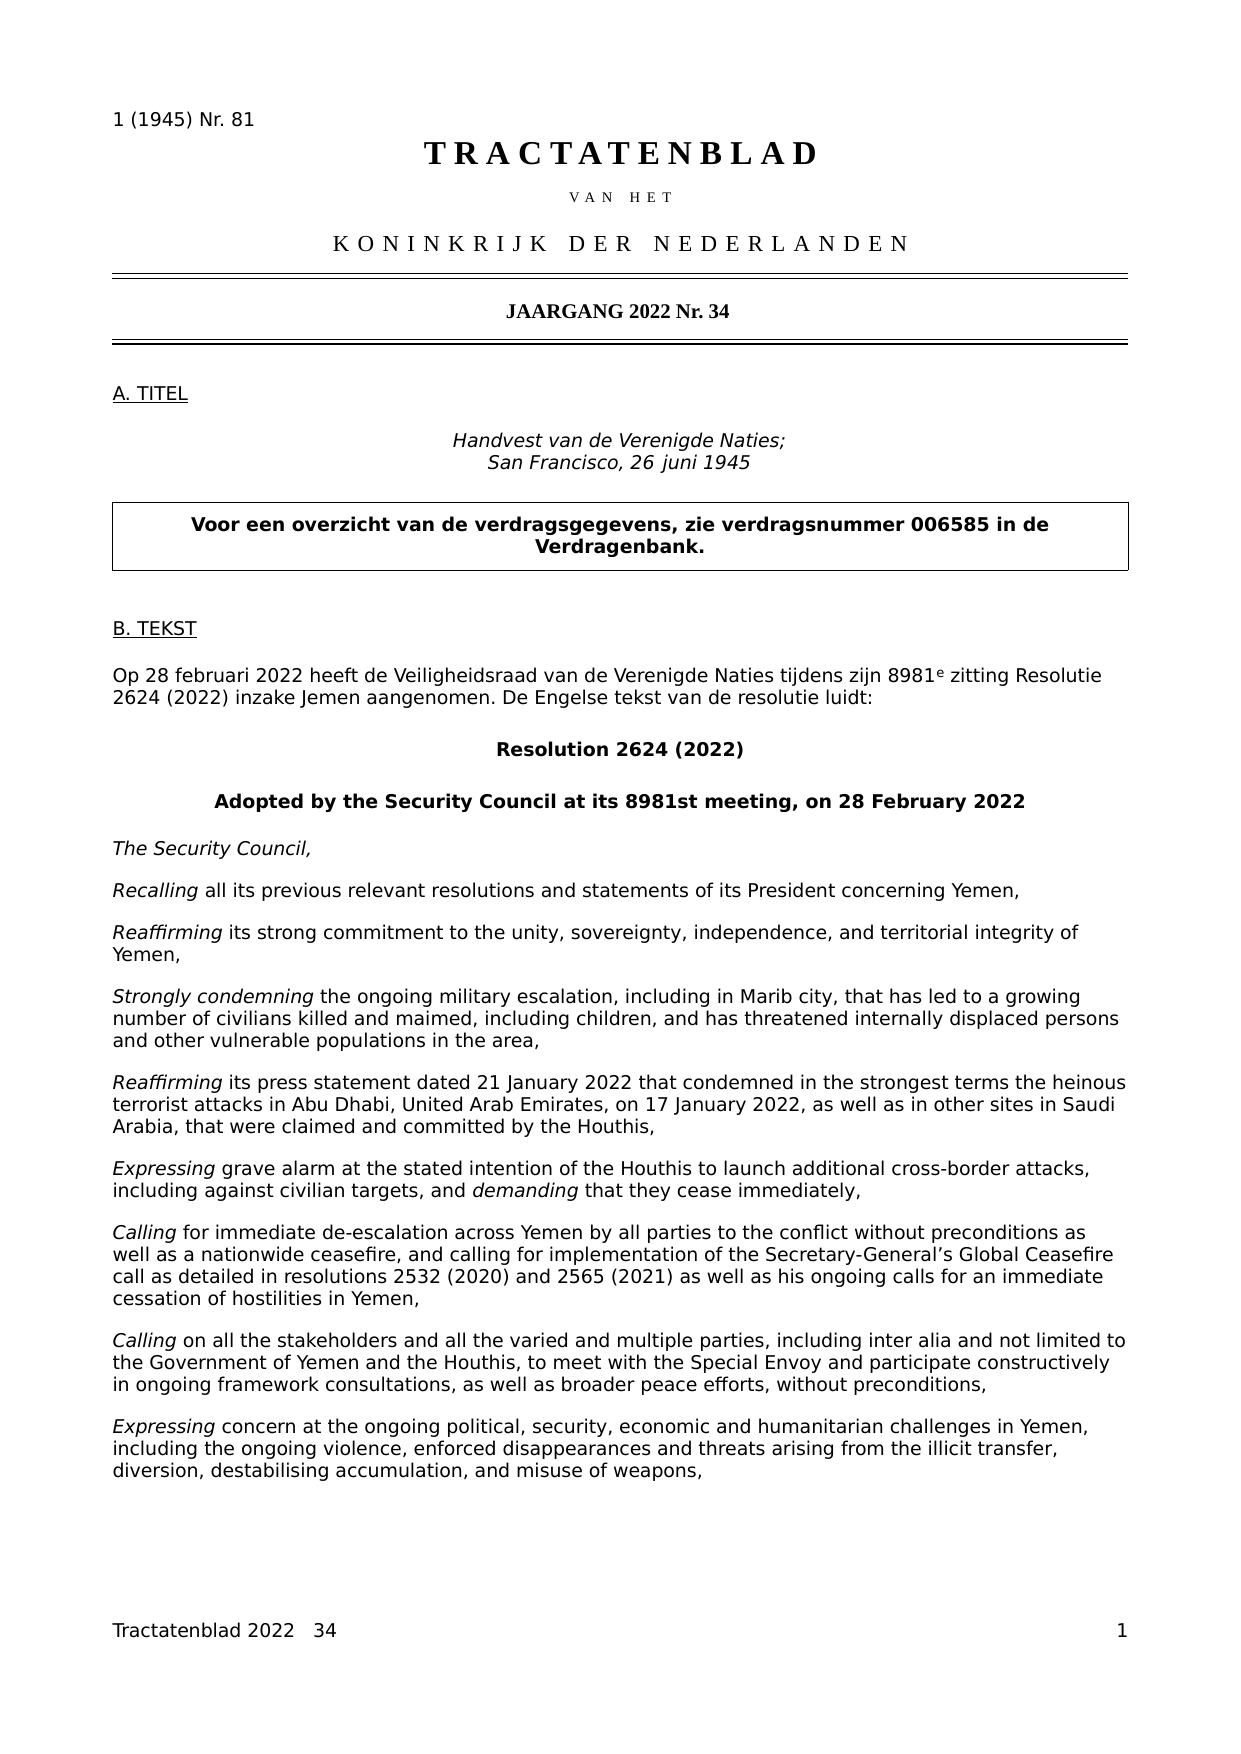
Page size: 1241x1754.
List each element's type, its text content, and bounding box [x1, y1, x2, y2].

subtitle A. TITEL [112, 383, 1128, 405]
text TRACTATENBLAD [112, 133, 1128, 172]
text Reaffirming its press statement dated 21 January 2022 that condemned in the strongest terms the heinous terrorist attacks in Abu Dhabi, United Arab Emirates, on 17 January 2022, as well as in other sites in Saudi Arabia, that were claimed and committed by the Houthis, [112, 1072, 1128, 1138]
text The Security Council, [112, 838, 1128, 860]
text San Francisco, 26 juni 1945 [112, 452, 1128, 474]
text Calling for immediate de-escalation across Yemen by all parties to the conflict without preconditions as well as a nationwide ceasefire, and calling for implementation of the Secretary-General’s Global Ceasefire call as detailed in resolutions 2532 (2020) and 2565 (2021) as well as his ongoing calls for an immediate cessation of hostilities in Yemen, [112, 1222, 1128, 1310]
text VAN HET [112, 189, 1128, 206]
text Expressing concern at the ongoing political, security, economic and humanitarian challenges in Yemen, including the ongoing violence, enforced disappearances and threats arising from the illicit transfer, diversion, destabilising accumulation, and misuse of weapons, [112, 1416, 1128, 1482]
text Recalling all its previous relevant resolutions and statements of its President concerning Yemen, [112, 880, 1128, 902]
text JAARGANG 2022 Nr. 34 [112, 299, 1128, 323]
text 1 (1945) Nr. 81 [112, 109, 1128, 131]
text Handvest van de Verenigde Naties; [112, 430, 1128, 452]
subtitle B. TEKST [112, 618, 1128, 640]
text KONINKRIJK DER NEDERLANDEN [112, 229, 1128, 256]
text Reaffirming its strong commitment to the unity, sovereignty, independence, and territorial integrity of Yemen, [112, 922, 1128, 966]
text Calling on all the stakeholders and all the varied and multiple parties, including inter alia and not limited to the Government of Yemen and the Houthis, to meet with the Special Envoy and participate constructively in ongoing framework consultations, as well as broader peace efforts, without preconditions, [112, 1330, 1128, 1396]
subtitle Adopted by the Security Council at its 8981st meeting, on 28 February 2022 [112, 791, 1128, 813]
text Expressing grave alarm at the stated intention of the Houthis to launch additional cross-border attacks, including against civilian targets, and demanding that they cease immediately, [112, 1158, 1128, 1202]
text Op 28 februari 2022 heeft de Veiligheidsraad van de Verenigde Naties tijdens zijn 8981e zitting Resolutie 2624 (2022) inzake Jemen aangenomen. De Engelse tekst van de resolutie luidt: [112, 665, 1128, 709]
subtitle Resolution 2624 (2022) [112, 739, 1128, 761]
text Strongly condemning the ongoing military escalation, including in Marib city, that has led to a growing number of civilians killed and maimed, including children, and has threatened internally displaced persons and other vulnerable populations in the area, [112, 986, 1128, 1052]
